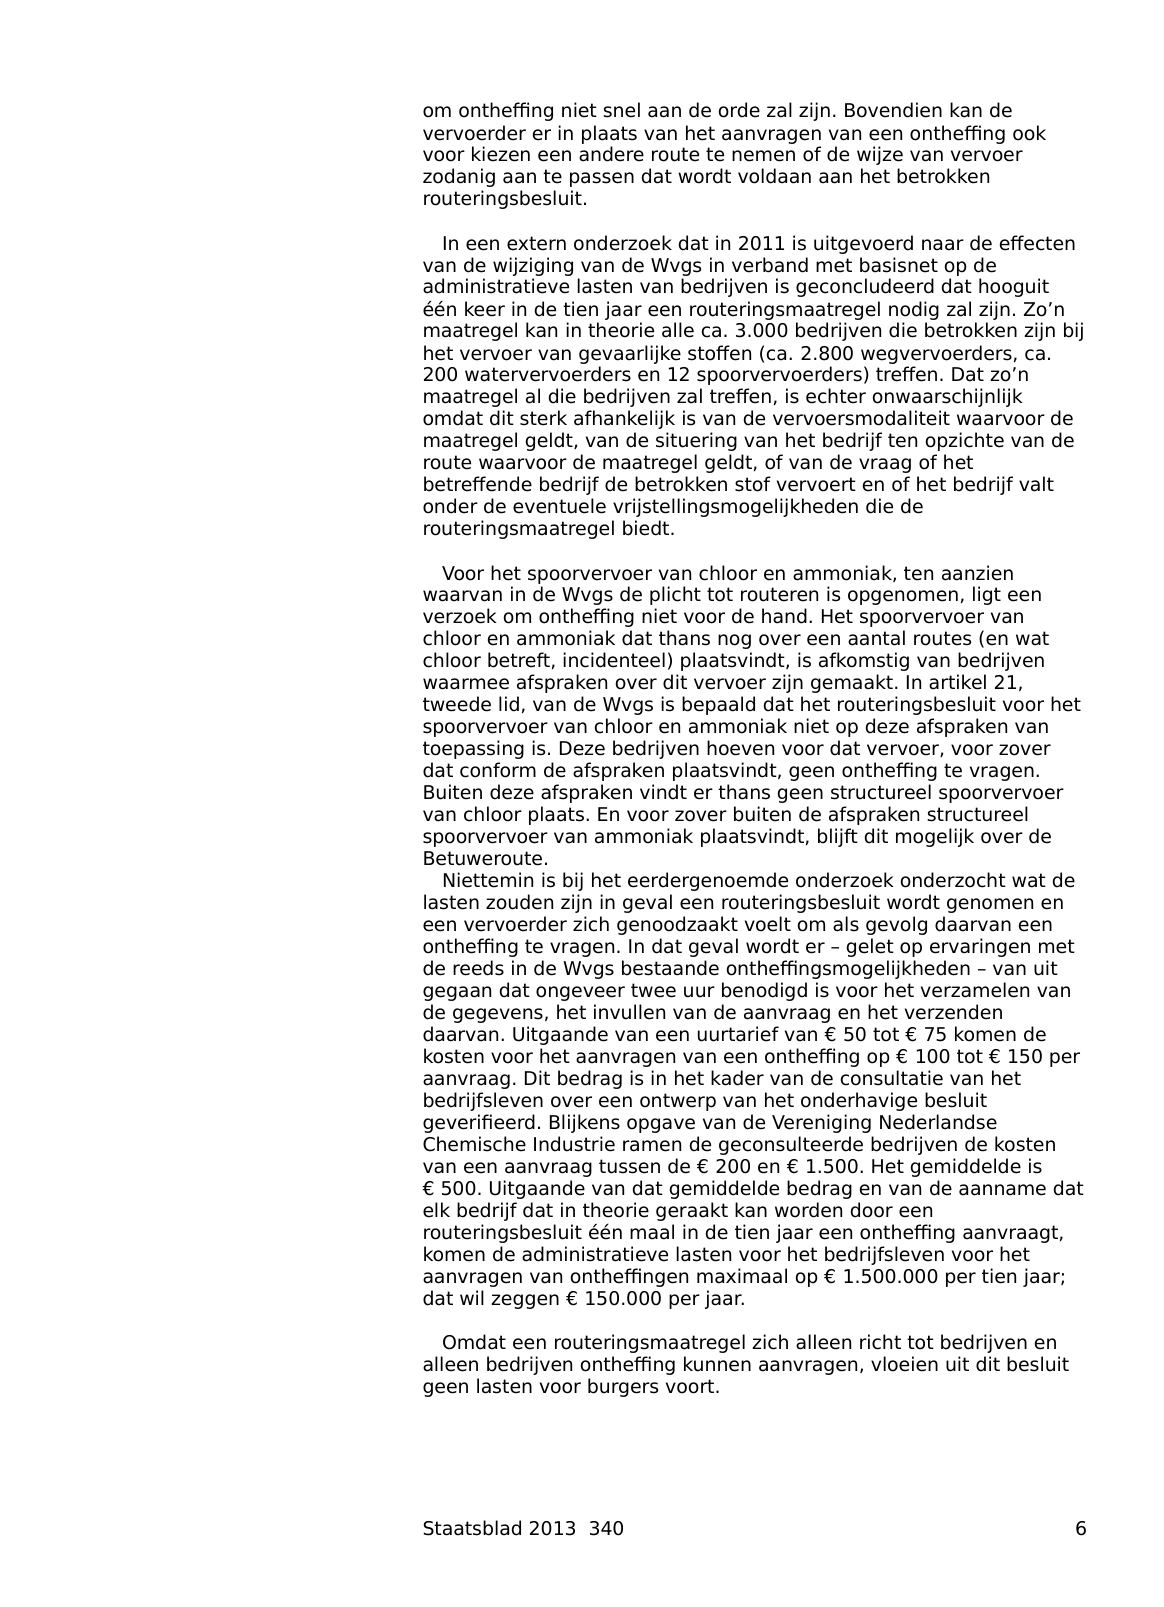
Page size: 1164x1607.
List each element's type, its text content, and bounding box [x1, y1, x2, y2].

text Niettemin is bij het eerdergenoemde onderzoek onderzocht wat de lasten zouden zijn in geval een routeringsbesluit wordt genomen en een vervoerder zich genoodzaakt voelt om als gevolg daarvan een ontheffing te vragen. In dat geval wordt er – gelet op ervaringen met de reeds in de Wvgs bestaande ontheffingsmogelijkheden – van uit gegaan dat ongeveer twee uur benodigd is voor het verzamelen van de gegevens, het invullen van de aanvraag en het verzenden daarvan. Uitgaande van een uurtarief van € 50 tot € 75 komen de kosten voor het aanvragen van een ontheffing op € 100 tot € 150 per aanvraag. Dit bedrag is in het kader van de consultatie van het bedrijfsleven over een ontwerp van het onderhavige besluit geverifieerd. Blijkens opgave van de Vereniging Nederlandse Chemische Industrie ramen de geconsulteerde bedrijven de kosten van een aanvraag tussen de € 200 en € 1.500. Het gemiddelde is € 500. Uitgaande van dat gemiddelde bedrag en van de aanname dat elk bedrijf dat in theorie geraakt kan worden door een routeringsbesluit één maal in de tien jaar een ontheffing aanvraagt, komen de administratieve lasten voor het bedrijfsleven voor het aanvragen van ontheffingen maximaal op € 1.500.000 per tien jaar; dat wil zeggen € 150.000 per jaar. [422, 870, 1087, 1310]
text Voor het spoorvervoer van chloor en ammoniak, ten aanzien waarvan in de Wvgs de plicht tot routeren is opgenomen, ligt een verzoek om ontheffing niet voor de hand. Het spoorvervoer van chloor en ammoniak dat thans nog over een aantal routes (en wat chloor betreft, incidenteel) plaatsvindt, is afkomstig van bedrijven waarmee afspraken over dit vervoer zijn gemaakt. In artikel 21, tweede lid, van de Wvgs is bepaald dat het routeringsbesluit voor het spoorvervoer van chloor en ammoniak niet op deze afspraken van toepassing is. Deze bedrijven hoeven voor dat vervoer, voor zover dat conform de afspraken plaatsvindt, geen ontheffing te vragen. Buiten deze afspraken vindt er thans geen structureel spoorvervoer van chloor plaats. En voor zover buiten de afspraken structureel spoorvervoer van ammoniak plaatsvindt, blijft dit mogelijk over de Betuweroute. [422, 562, 1087, 870]
text om ontheffing niet snel aan de orde zal zijn. Bovendien kan de vervoerder er in plaats van het aanvragen van een ontheffing ook voor kiezen een andere route te nemen of de wijze van vervoer zodanig aan te passen dat wordt voldaan aan het betrokken routeringsbesluit. [422, 100, 1087, 210]
text In een extern onderzoek dat in 2011 is uitgevoerd naar de effecten van de wijziging van de Wvgs in verband met basisnet op de administratieve lasten van bedrijven is geconcludeerd dat hooguit één keer in de tien jaar een routeringsmaatregel nodig zal zijn. Zo’n maatregel kan in theorie alle ca. 3.000 bedrijven die betrokken zijn bij het vervoer van gevaarlijke stoffen (ca. 2.800 wegvervoerders, ca. 200 watervervoerders en 12 spoorvervoerders) treffen. Dat zo’n maatregel al die bedrijven zal treffen, is echter onwaarschijnlijk omdat dit sterk afhankelijk is van de vervoersmodaliteit waarvoor de maatregel geldt, van de situering van het bedrijf ten opzichte van de route waarvoor de maatregel geldt, of van de vraag of het betreffende bedrijf de betrokken stof vervoert en of het bedrijf valt onder de eventuele vrijstellingsmogelijkheden die de routeringsmaatregel biedt. [422, 232, 1087, 540]
text Omdat een routeringsmaatregel zich alleen richt tot bedrijven en alleen bedrijven ontheffing kunnen aanvragen, vloeien uit dit besluit geen lasten voor burgers voort. [422, 1332, 1087, 1398]
